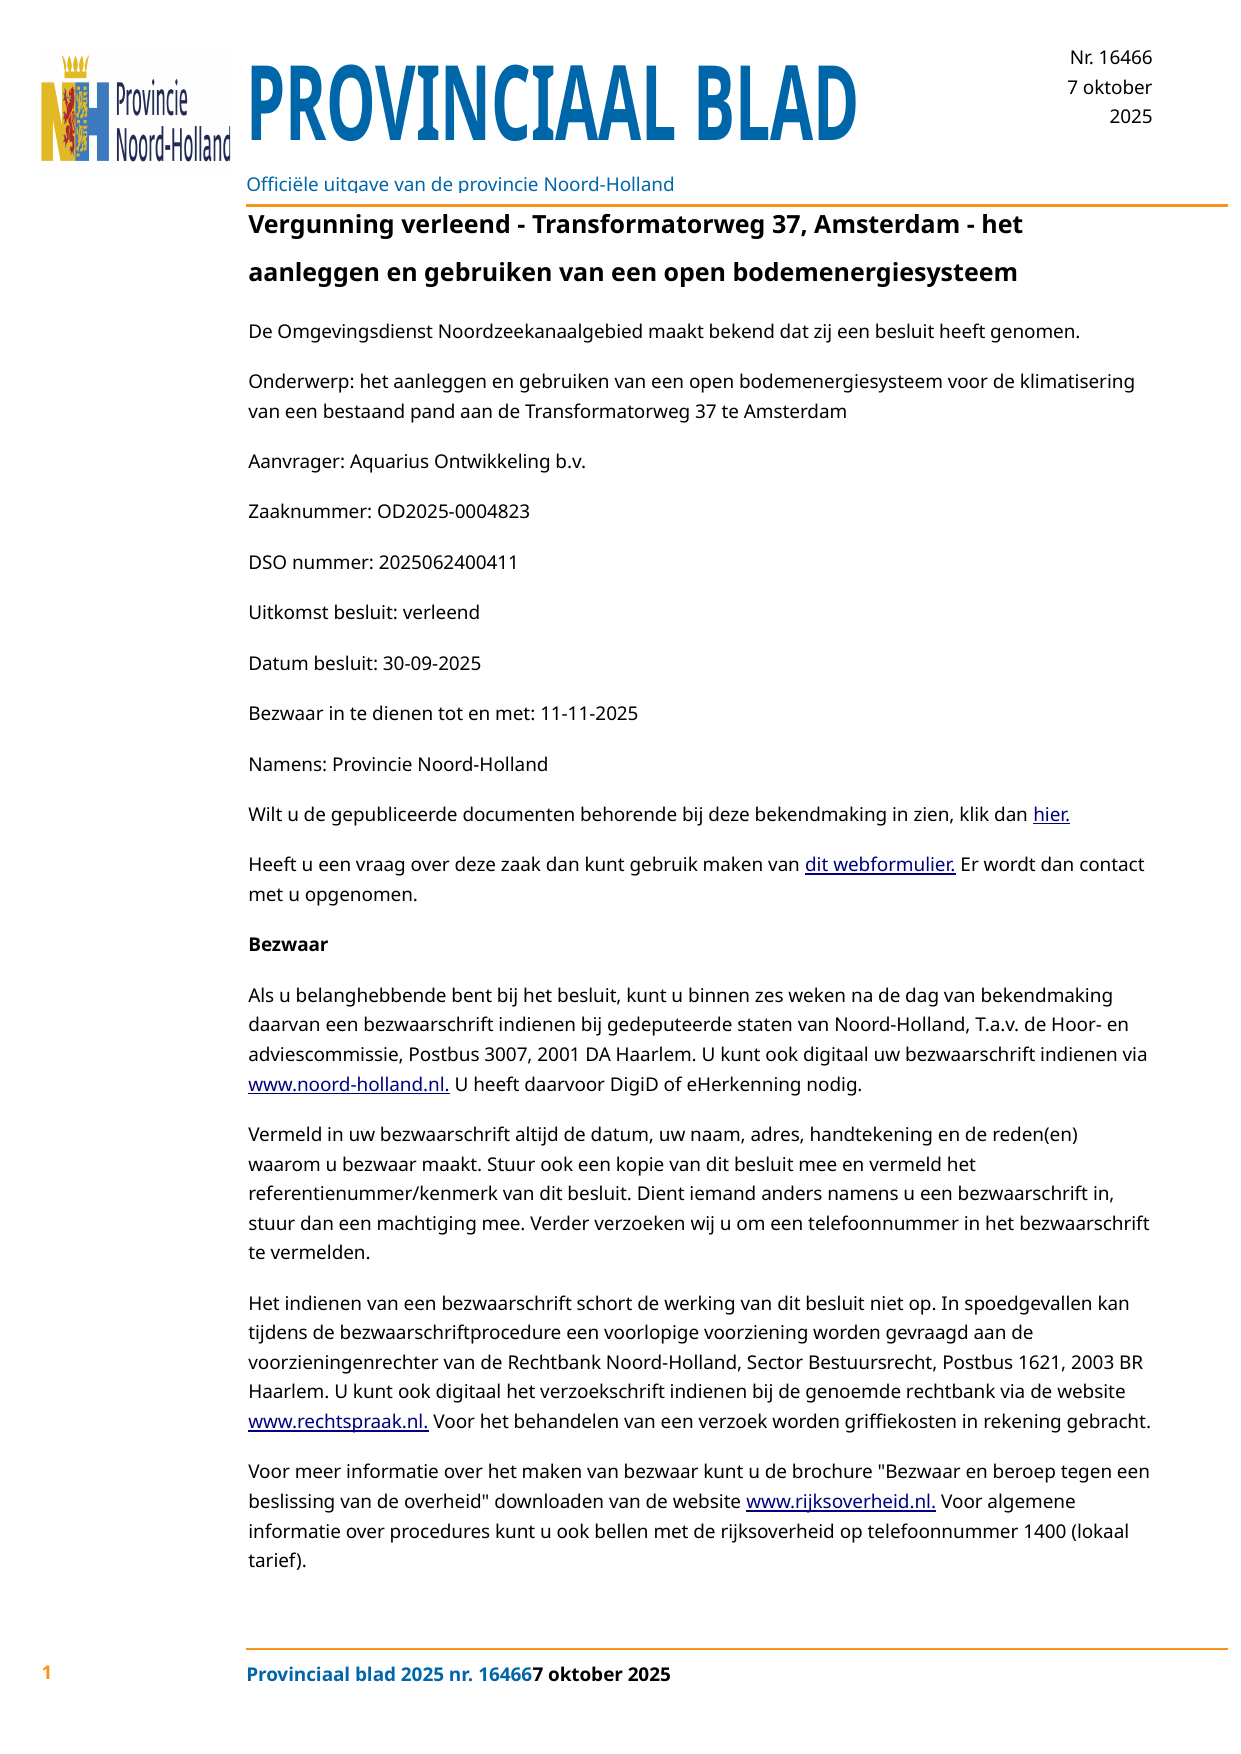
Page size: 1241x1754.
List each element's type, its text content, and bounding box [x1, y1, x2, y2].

text Vermeld in uw bezwaarschrift altijd de datum, uw naam, adres, handtekening en de reden(en) waarom u bezwaar maakt. Stuur ook een kopie van dit besluit mee en vermeld het referentienummer/kenmerk van dit besluit. Dient iemand anders namens u een bezwaarschrift in, stuur dan een machtiging mee. Verder verzoeken wij u om een telefoonnummer in het bezwaarschrift te vermelden. [248, 1121, 1152, 1265]
text Onderwerp: het aanleggen en gebruiken van een open bodemenergiesysteem voor de klimatisering van een bestaand pand aan de Transformatorweg 37 te Amsterdam [248, 368, 1152, 424]
text Als u belanghebbende bent bij het besluit, kunt u binnen zes weken na de dag van bekendmaking daarvan een bezwaarschrift indienen bij gedeputeerde staten van Noord-Holland, T.a.v. de Hoor- en adviescommissie, Postbus 3007, 2001 DA Haarlem. U kunt ook digitaal uw bezwaarschrift indienen via www.noord-holland.nl. U heeft daarvoor DigiD of eHerkenning nodig. [248, 982, 1152, 1097]
text Het indienen van een bezwaarschrift schort de werking van dit besluit niet op. In spoedgevallen kan tijdens de bezwaarschriftprocedure een voorlopige voorziening worden gevraagd aan de voorzieningenrechter van de Rechtbank Noord-Holland, Sector Bestuursrecht, Postbus 1621, 2003 BR Haarlem. U kunt ook digitaal het verzoekschrift indienen bij de genoemde rechtbank via de website www.rechtspraak.nl. Voor het behandelen van een verzoek worden griffiekosten in rekening gebracht. [248, 1290, 1152, 1434]
picture [41, 47, 231, 172]
text Aanvrager: Aquarius Ontwikkeling b.v. [248, 448, 1152, 474]
text Namens: Provincie Noord-Holland [248, 751, 1152, 777]
text Bezwaar [248, 932, 1152, 957]
text Datum besluit: 30-09-2025 [248, 650, 1152, 676]
text De Omgevingsdienst Noordzeekanaalgebied maakt bekend dat zij een besluit heeft genomen. [248, 318, 1152, 344]
text Zaaknummer: OD2025-0004823 [248, 499, 1152, 524]
text Wilt u de gepubliceerde documenten behorende bij deze bekendmaking in zien, klik dan hier. [248, 801, 1152, 827]
text Uitkomst besluit: verleend [248, 599, 1152, 625]
text Heeft u een vraag over deze zaak dan kunt gebruik maken van dit webformulier. Er wordt dan contact met u opgenomen. [248, 852, 1152, 907]
text DSO nummer: 2025062400411 [248, 549, 1152, 575]
text Vergunning verleend - Transformatorweg 37, Amsterdam - het aanleggen en gebruiken van een open bodemenergiesysteem [248, 207, 1152, 288]
text Bezwaar in te dienen tot en met: 11-11-2025 [248, 700, 1152, 726]
text Voor meer informatie over het maken van bezwaar kunt u de brochure "Bezwaar en beroep tegen een beslissing van de overheid" downloaden van de website www.rijksoverheid.nl. Voor algemene informatie over procedures kunt u ook bellen met de rijksoverheid op telefoonnummer 1400 (lokaal tarief). [248, 1459, 1152, 1573]
